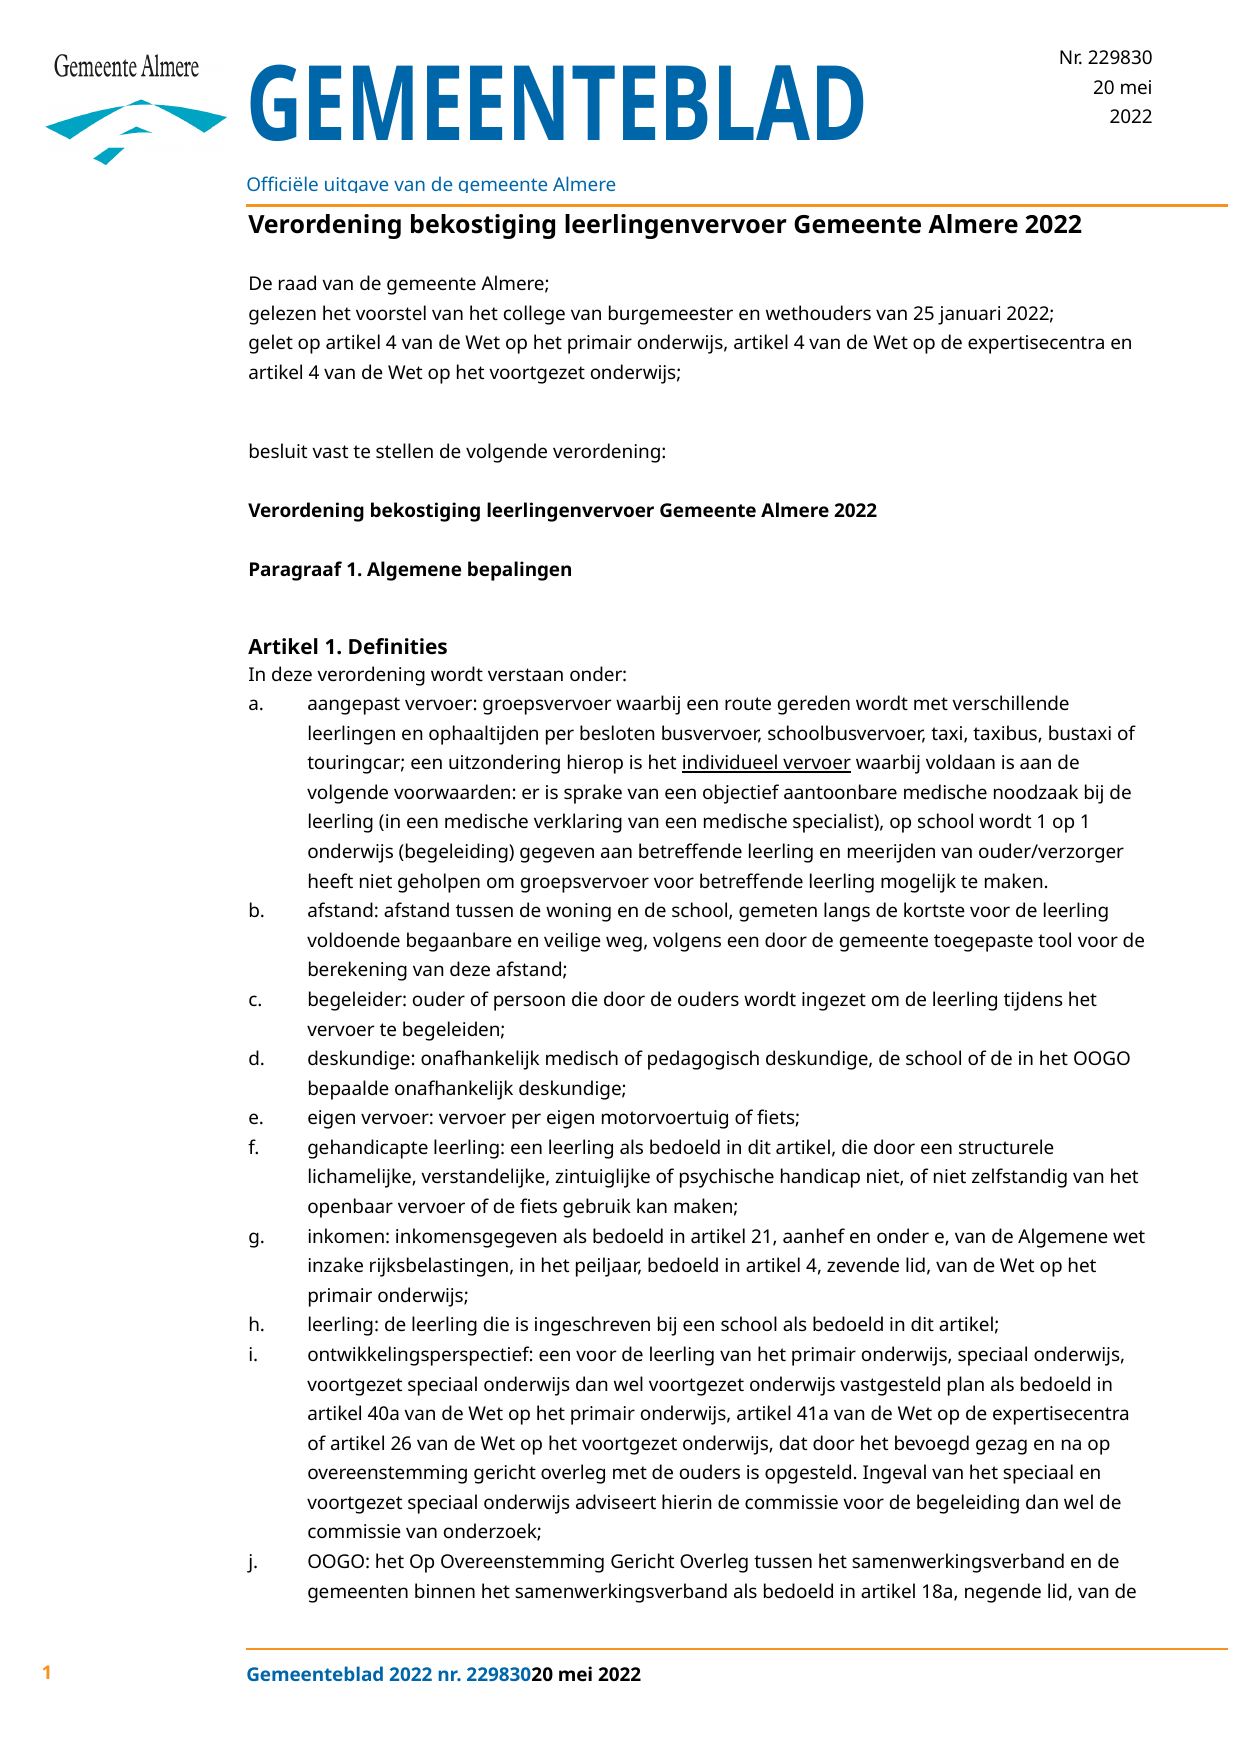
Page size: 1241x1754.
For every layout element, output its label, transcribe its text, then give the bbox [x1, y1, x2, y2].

list gehandicapte leerling: een leerling als bedoeld in dit artikel, die door een structurele lichamelijke, verstandelijke, zintuiglijke of psychische handicap niet, of niet zelfstandig van het openbaar vervoer of de fiets gebruik kan maken; [248, 1134, 1152, 1219]
text gelezen het voorstel van het college van burgemeester en wethouders van 25 januari 2022; [248, 300, 1152, 326]
list eigen vervoer: vervoer per eigen motorvoertuig of fiets; [248, 1104, 1152, 1130]
list leerling: de leerling die is ingeschreven bij een school als bedoeld in dit artikel; [248, 1312, 1152, 1337]
text Verordening bekostiging leerlingenvervoer Gemeente Almere 2022 [248, 497, 1152, 523]
list aangepast vervoer: groepsvervoer waarbij een route gereden wordt met verschillende leerlingen en ophaaltijden per besloten busvervoer, schoolbusvervoer, taxi, taxibus, bustaxi of touringcar; een uitzondering hierop is het individueel vervoer waarbij voldaan is aan de volgende voorwaarden: er is sprake van een objectief aantoonbare medische noodzaak bij de leerling (in een medische verklaring van een medische specialist), op school wordt 1 op 1 onderwijs (begeleiding) gegeven aan betreffende leerling en meerijden van ouder/verzorger heeft niet geholpen om groepsvervoer voor betreffende leerling mogelijk te maken. [248, 690, 1152, 894]
list begeleider: ouder of persoon die door de ouders wordt ingezet om de leerling tijdens het vervoer te begeleiden; [248, 986, 1152, 1042]
text Artikel 1. Definities [248, 632, 1152, 661]
text Paragraaf 1. Algemene bepalingen [248, 556, 1152, 582]
list deskundige: onafhankelijk medisch of pedagogisch deskundige, de school of de in het OOGO bepaalde onafhankelijk deskundige; [248, 1045, 1152, 1101]
picture [41, 47, 231, 172]
list afstand: afstand tussen de woning en de school, gemeten langs de kortste voor de leerling voldoende begaanbare en veilige weg, volgens een door de gemeente toegepaste tool voor de berekening van deze afstand; [248, 897, 1152, 982]
list ontwikkelingsperspectief: een voor de leerling van het primair onderwijs, speciaal onderwijs, voortgezet speciaal onderwijs dan wel voortgezet onderwijs vastgesteld plan als bedoeld in artikel 40a van de Wet op het primair onderwijs, artikel 41a van de Wet op de expertisecentra of artikel 26 van de Wet op het voortgezet onderwijs, dat door het bevoegd gezag en na op overeenstemming gericht overleg met de ouders is opgesteld. Ingeval van het speciaal en voortgezet speciaal onderwijs adviseert hierin de commissie voor de begeleiding dan wel de commissie van onderzoek; [248, 1341, 1152, 1544]
text besluit vast te stellen de volgende verordening: [248, 438, 1152, 464]
list inkomen: inkomensgegeven als bedoeld in artikel 21, aanhef en onder e, van de Algemene wet inzake rijksbelastingen, in het peiljaar, bedoeld in artikel 4, zevende lid, van de Wet op het primair onderwijs; [248, 1223, 1152, 1308]
text In deze verordening wordt verstaan onder: [248, 661, 1152, 687]
text De raad van de gemeente Almere; [248, 270, 1152, 296]
text Verordening bekostiging leerlingenvervoer Gemeente Almere 2022 [248, 207, 1152, 241]
text gelet op artikel 4 van de Wet op het primair onderwijs, artikel 4 van de Wet op de expertisecentra en artikel 4 van de Wet op het voortgezet onderwijs; [248, 329, 1152, 385]
list OOGO: het Op Overeenstemming Gericht Overleg tussen het samenwerkingsverband en de gemeenten binnen het samenwerkingsverband als bedoeld in artikel 18a, negende lid, van de [248, 1548, 1152, 1604]
